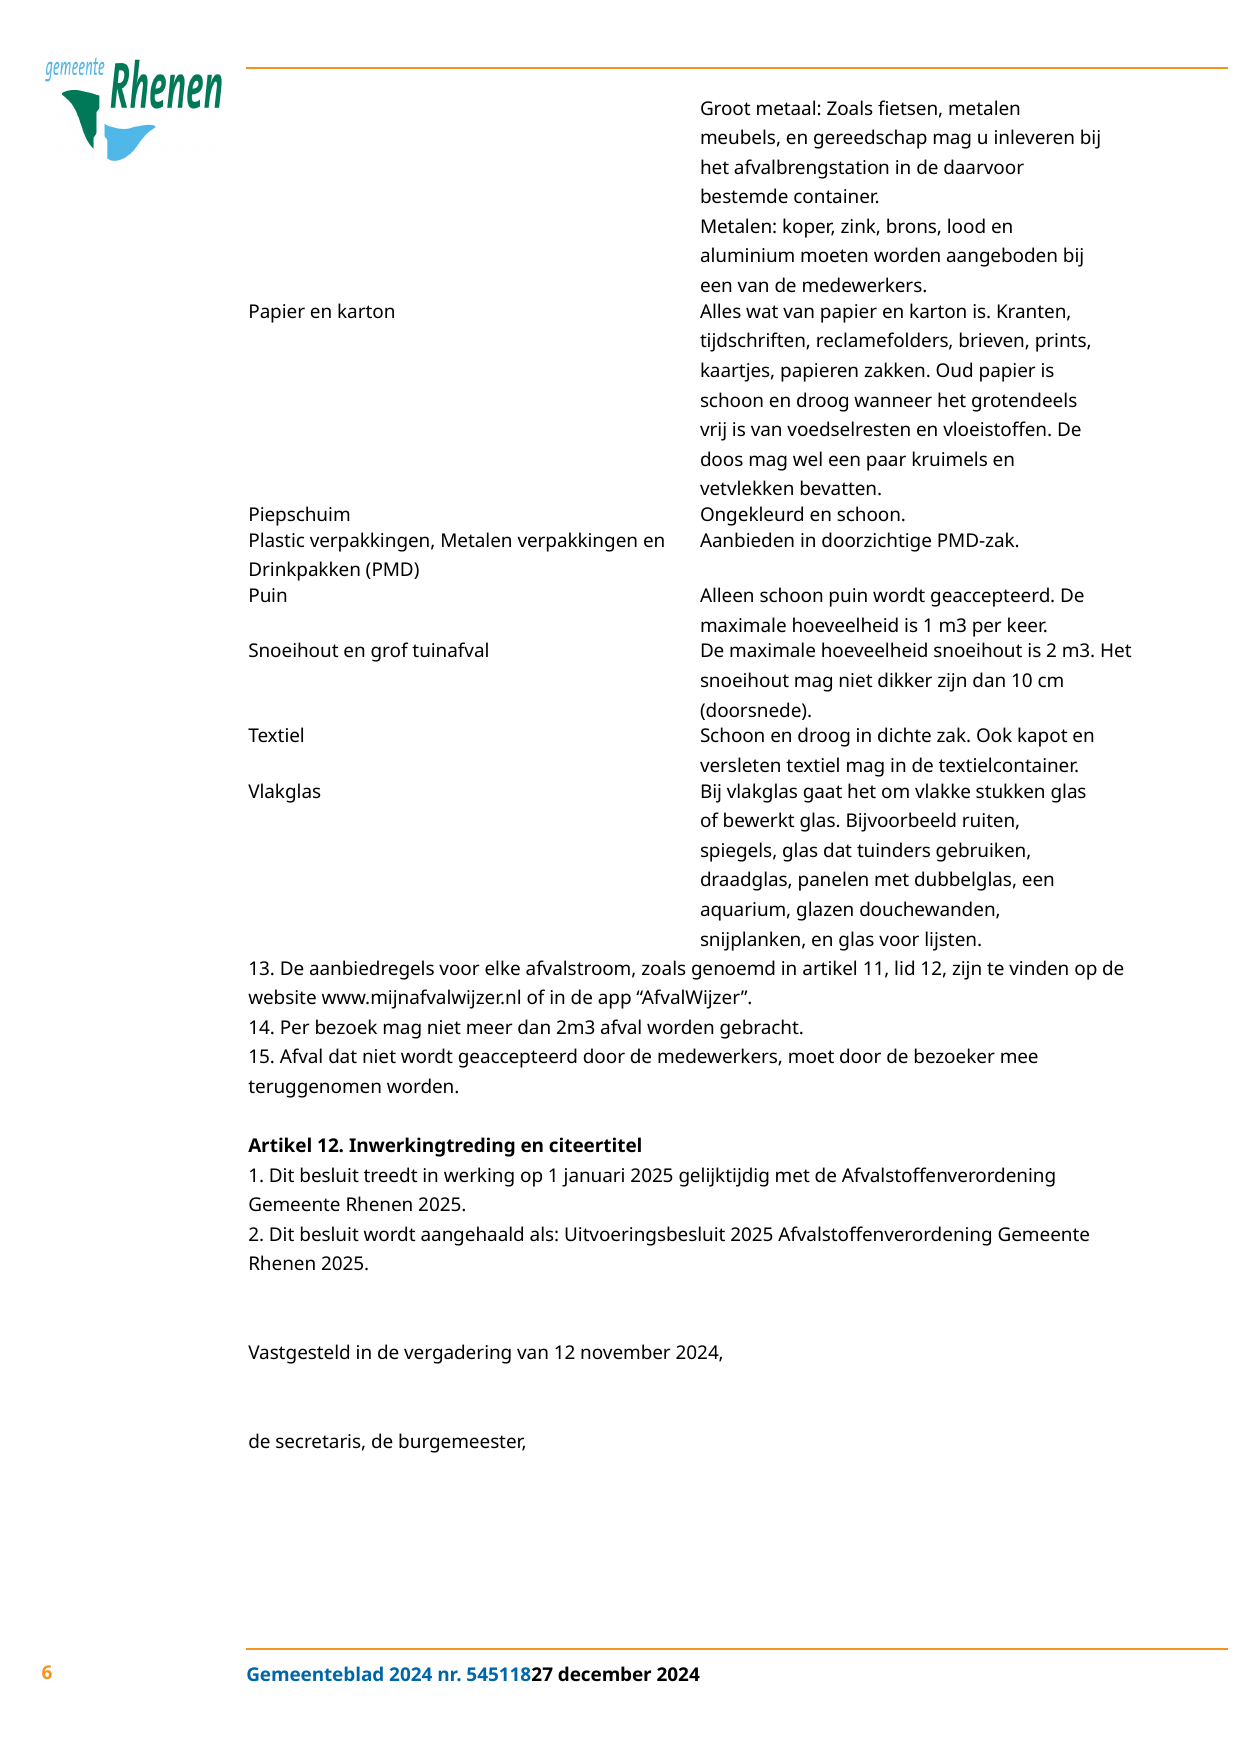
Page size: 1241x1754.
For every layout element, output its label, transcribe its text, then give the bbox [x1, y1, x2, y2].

table_cell Puin [248, 582, 700, 638]
table_cell Snoeihout en grof tuinafval [248, 638, 700, 722]
text 14. Per bezoek mag niet meer dan 2m3 afval worden gebracht. [248, 1014, 1152, 1039]
table_cell Alleen schoon puin wordt geaccepteerd. De maximale hoeveelheid is 1 m3 per keer. [700, 582, 1152, 638]
text 13. De aanbiedregels voor elke afvalstroom, zoals genoemd in artikel 11, lid 12, zijn te vinden op de website www.mijnafvalwijzer.nl of in de app “AfvalWijzer”. [248, 955, 1152, 1010]
table_cell Textiel [248, 723, 700, 778]
text 2. Dit besluit wordt aangehaald als: Uitvoeringsbesluit 2025 Afvalstoffenverordening Gemeente Rhenen 2025. [248, 1221, 1152, 1276]
text de secretaris, de burgemeester, [248, 1428, 1152, 1454]
table_cell Piepschuim [248, 501, 700, 527]
table_cell Groot metaal: Zoals fietsen, metalen meubels, en gereedschap mag u inleveren bij het afvalbrengstation in de daarvoor bestemde container. Metalen: koper, zink, brons, lood en aluminium moeten worden aangeboden bij een van de medewerkers. [700, 95, 1152, 298]
table_cell [248, 95, 700, 298]
table_cell Bij vlakglas gaat het om vlakke stukken glas of bewerkt glas. Bijvoorbeeld ruiten, spiegels, glas dat tuinders gebruiken, draadglas, panelen met dubbelglas, een aquarium, glazen douchewanden, snijplanken, en glas voor lijsten. [700, 778, 1152, 951]
text Artikel 12. Inwerkingtreding en citeertitel [248, 1132, 1152, 1158]
table_cell Ongekleurd en schoon. [700, 501, 1152, 527]
picture [41, 47, 231, 172]
table_cell Vlakglas [248, 778, 700, 951]
text Vastgesteld in de vergadering van 12 november 2024, [248, 1339, 1152, 1365]
text 1. Dit besluit treedt in werking op 1 januari 2025 gelijktijdig met de Afvalstoffenverordening Gemeente Rhenen 2025. [248, 1162, 1152, 1217]
table_cell De maximale hoeveelheid snoeihout is 2 m3. Het snoeihout mag niet dikker zijn dan 10 cm (doorsnede). [700, 638, 1152, 722]
table_cell Papier en karton [248, 298, 700, 501]
table_cell Plastic verpakkingen, Metalen verpakkingen en Drinkpakken (PMD) [248, 527, 700, 582]
table_cell Alles wat van papier en karton is. Kranten, tijdschriften, reclamefolders, brieven, prints, kaartjes, papieren zakken. Oud papier is schoon en droog wanneer het grotendeels vrij is van voedselresten en vloeistoffen. De doos mag wel een paar kruimels en vetvlekken bevatten. [700, 298, 1152, 501]
text 15. Afval dat niet wordt geaccepteerd door de medewerkers, moet door de bezoeker mee teruggenomen worden. [248, 1043, 1152, 1099]
table_cell Schoon en droog in dichte zak. Ook kapot en versleten textiel mag in de textielcontainer. [700, 723, 1152, 778]
table_cell Aanbieden in doorzichtige PMD-zak. [700, 527, 1152, 582]
